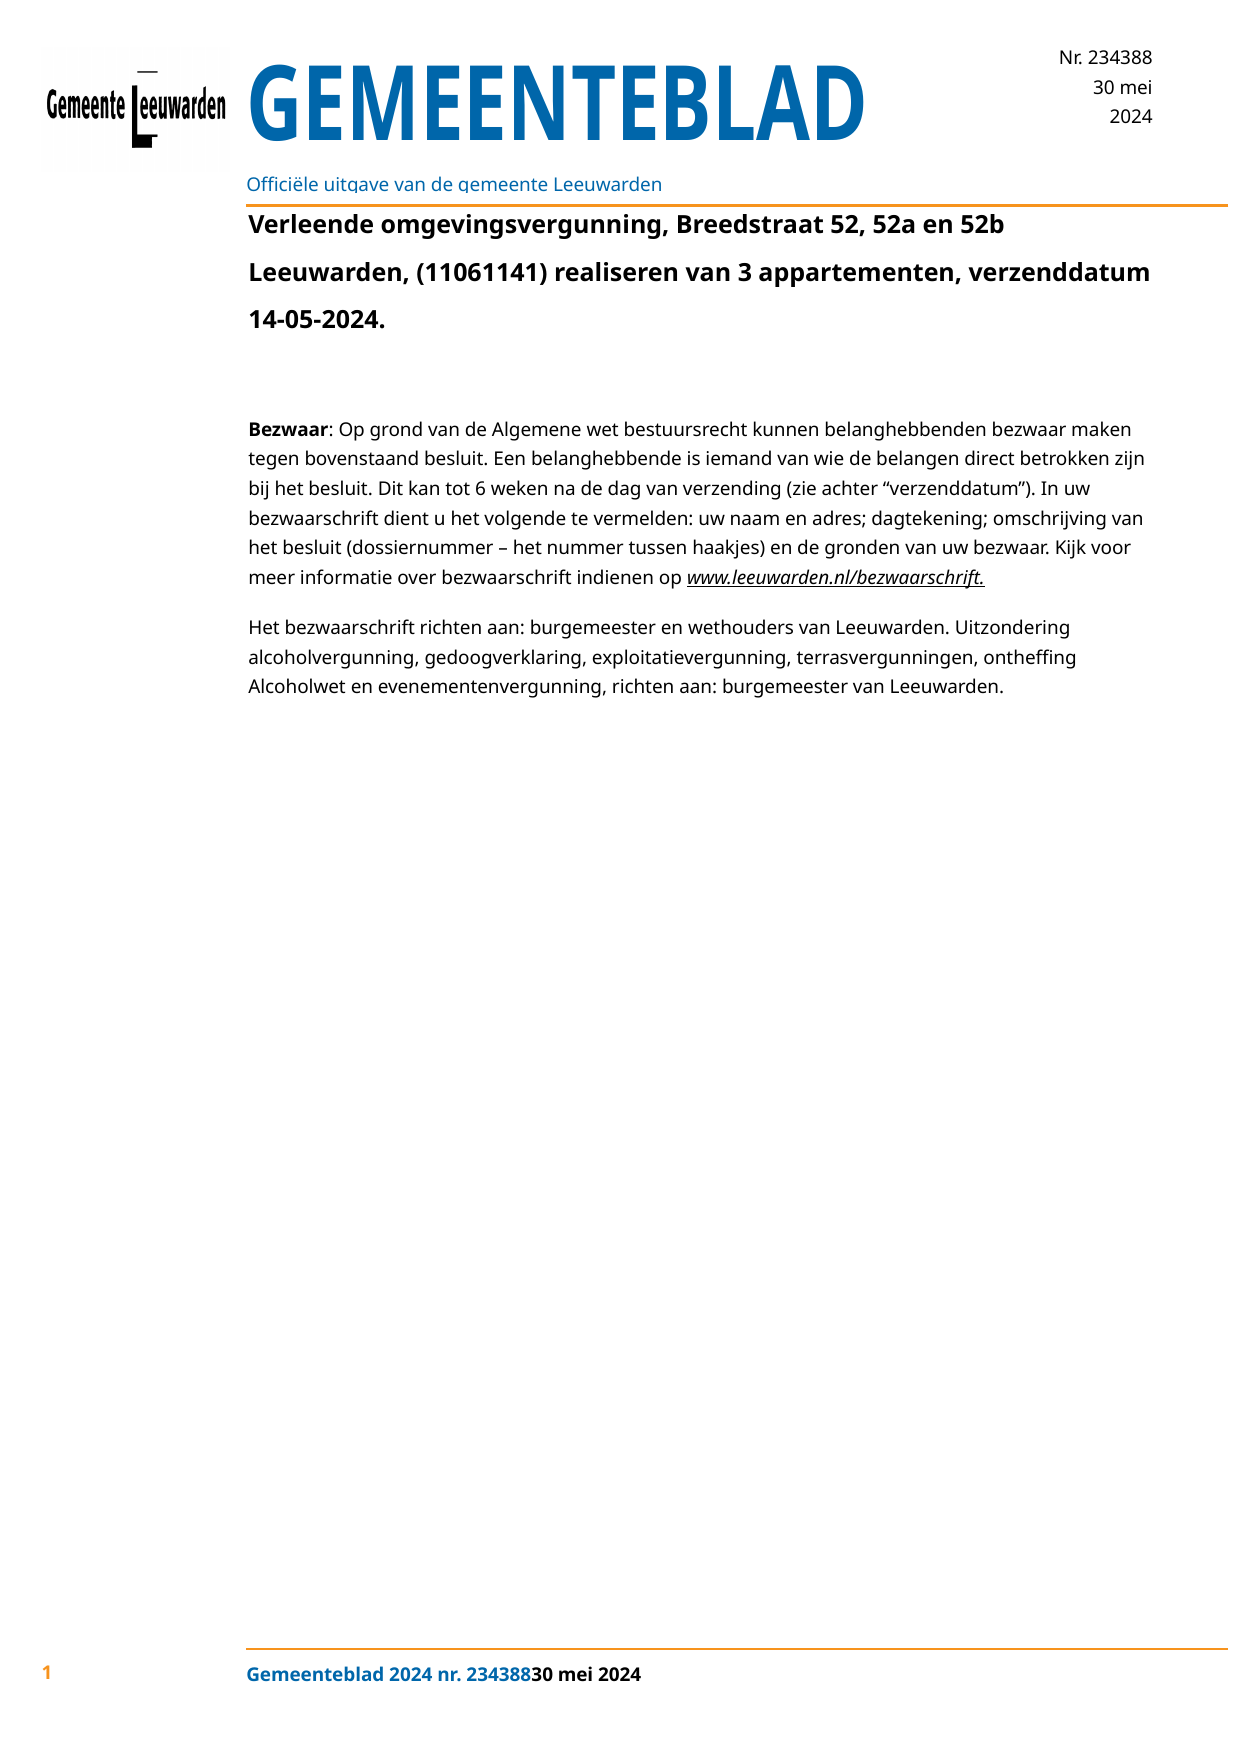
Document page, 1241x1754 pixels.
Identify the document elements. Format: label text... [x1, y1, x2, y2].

picture [41, 47, 231, 172]
text Verleende omgevingsvergunning, Breedstraat 52, 52a en 52b Leeuwarden, (11061141) realiseren van 3 appartementen, verzenddatum 14-05-2024. [248, 207, 1152, 336]
text Bezwaar: Op grond van de Algemene wet bestuursrecht kunnen belanghebbenden bezwaar maken tegen bovenstaand besluit. Een belanghebbende is iemand van wie de belangen direct betrokken zijn bij het besluit. Dit kan tot 6 weken na de dag van verzending (zie achter “verzenddatum”). In uw bezwaarschrift dient u het volgende te vermelden: uw naam en adres; dagtekening; omschrijving van het besluit (dossiernummer – het nummer tussen haakjes) en de gronden van uw bezwaar. Kijk voor meer informatie over bezwaarschrift indienen op www.leeuwarden.nl/bezwaarschrift. [248, 416, 1152, 589]
text Het bezwaarschrift richten aan: burgemeester en wethouders van Leeuwarden. Uitzondering alcoholvergunning, gedoogverklaring, exploitatievergunning, terrasvergunningen, ontheffing Alcoholwet en evenementenvergunning, richten aan: burgemeester van Leeuwarden. [248, 614, 1152, 699]
